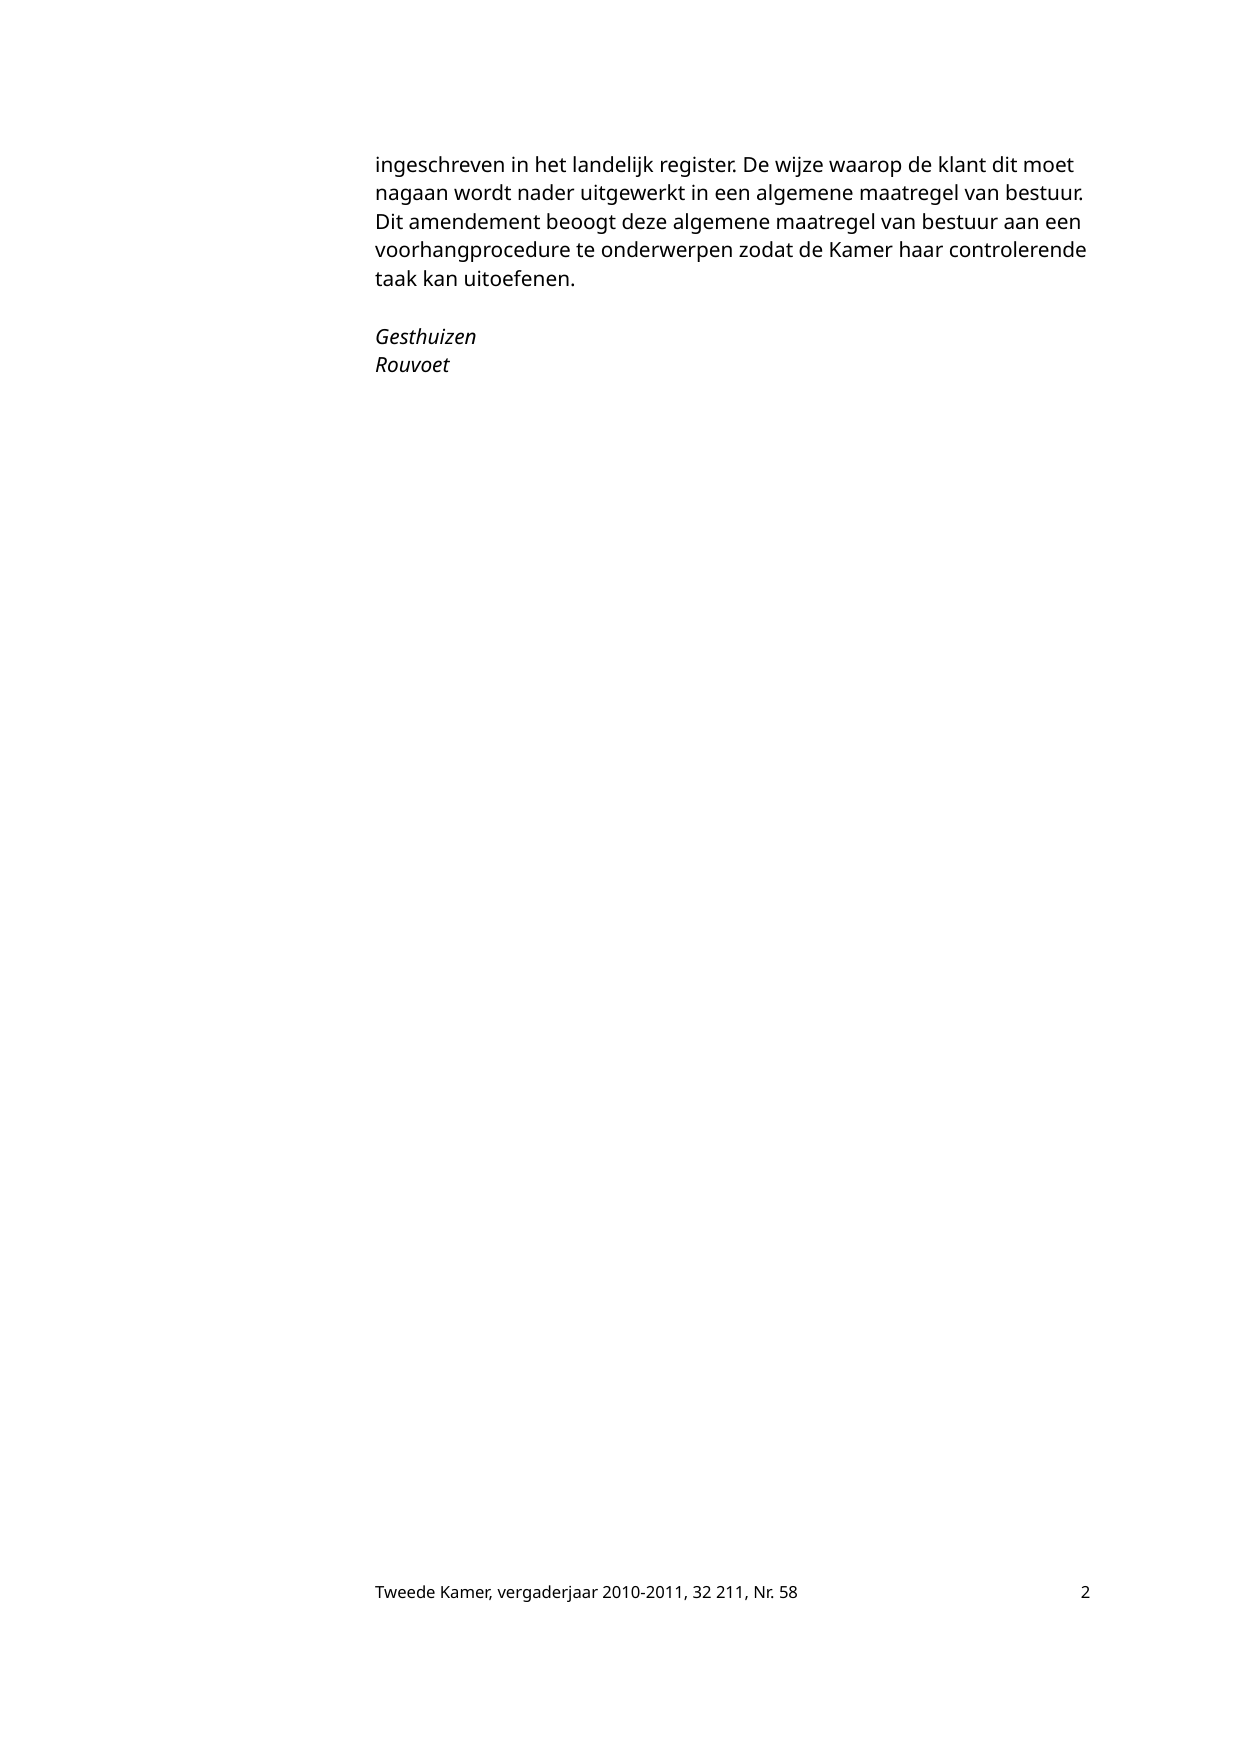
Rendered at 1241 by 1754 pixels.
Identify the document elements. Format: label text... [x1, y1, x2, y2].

text Dit amendement beoogt deze algemene maatregel van bestuur aan een voorhangprocedure te onderwerpen zodat de Kamer haar controlerende taak kan uitoefenen. [375, 207, 1090, 292]
text ingeschreven in het landelijk register. De wijze waarop de klant dit moet nagaan wordt nader uitgewerkt in een algemene maatregel van bestuur. [375, 150, 1090, 207]
text Gesthuizen [375, 322, 1090, 351]
text Rouvoet [375, 351, 1090, 379]
